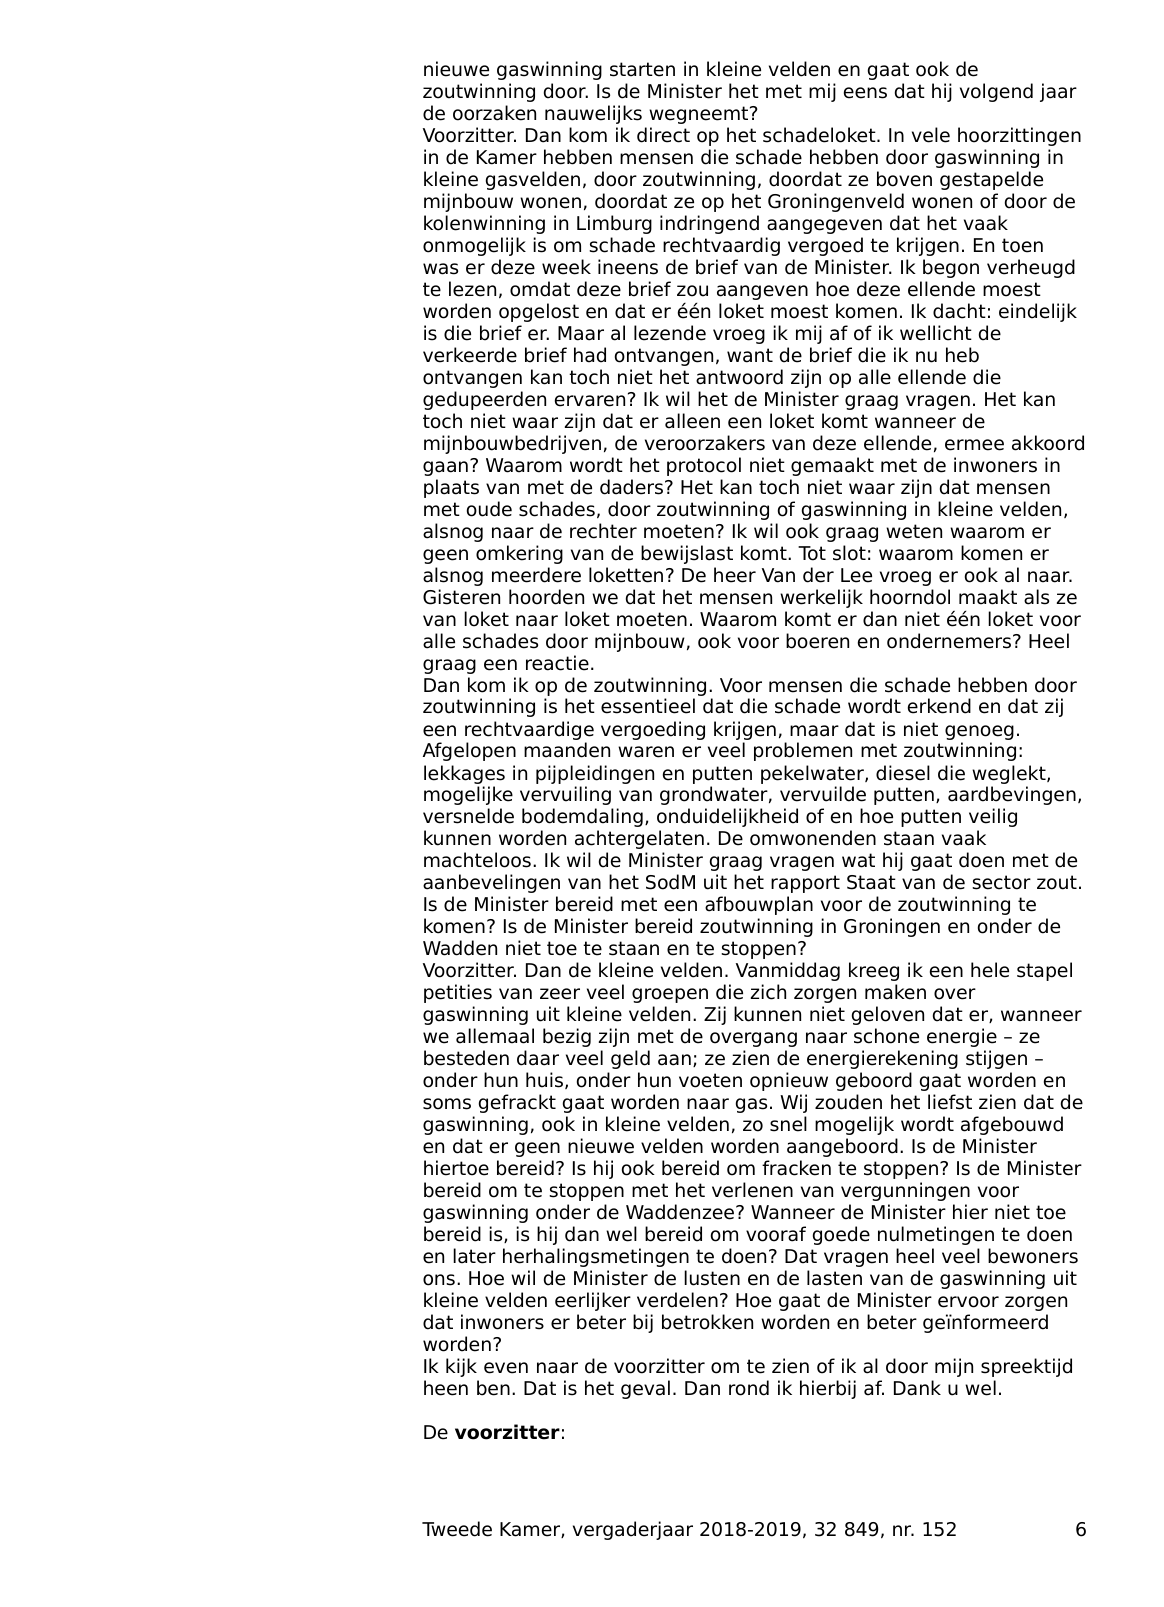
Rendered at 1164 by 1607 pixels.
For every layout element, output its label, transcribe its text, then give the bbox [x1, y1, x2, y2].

text Voorzitter. Dan kom ik direct op het schadeloket. In vele hoorzittingen in de Kamer hebben mensen die schade hebben door gaswinning in kleine gasvelden, door zoutwinning, doordat ze boven gestapelde mijnbouw wonen, doordat ze op het Groningenveld wonen of door de kolenwinning in Limburg indringend aangegeven dat het vaak onmogelijk is om schade rechtvaardig vergoed te krijgen. En toen was er deze week ineens de brief van de Minister. Ik begon verheugd te lezen, omdat deze brief zou aangeven hoe deze ellende moest worden opgelost en dat er één loket moest komen. Ik dacht: eindelijk is die brief er. Maar al lezende vroeg ik mij af of ik wellicht de verkeerde brief had ontvangen, want de brief die ik nu heb ontvangen kan toch niet het antwoord zijn op alle ellende die gedupeerden ervaren? Ik wil het de Minister graag vragen. Het kan toch niet waar zijn dat er alleen een loket komt wanneer de mijnbouwbedrijven, de veroorzakers van deze ellende, ermee akkoord gaan? Waarom wordt het protocol niet gemaakt met de inwoners in plaats van met de daders? Het kan toch niet waar zijn dat mensen met oude schades, door zoutwinning of gaswinning in kleine velden, alsnog naar de rechter moeten? Ik wil ook graag weten waarom er geen omkering van de bewijslast komt. Tot slot: waarom komen er alsnog meerdere loketten? De heer Van der Lee vroeg er ook al naar. Gisteren hoorden we dat het mensen werkelijk hoorndol maakt als ze van loket naar loket moeten. Waarom komt er dan niet één loket voor alle schades door mijnbouw, ook voor boeren en ondernemers? Heel graag een reactie. [422, 125, 1087, 674]
text nieuwe gaswinning starten in kleine velden en gaat ook de zoutwinning door. Is de Minister het met mij eens dat hij volgend jaar de oorzaken nauwelijks wegneemt? [422, 59, 1087, 125]
text Dan kom ik op de zoutwinning. Voor mensen die schade hebben door zoutwinning is het essentieel dat die schade wordt erkend en dat zij een rechtvaardige vergoeding krijgen, maar dat is niet genoeg. Afgelopen maanden waren er veel problemen met zoutwinning: lekkages in pijpleidingen en putten pekelwater, diesel die weglekt, mogelijke vervuiling van grondwater, vervuilde putten, aardbevingen, versnelde bodemdaling, onduidelijkheid of en hoe putten veilig kunnen worden achtergelaten. De omwonenden staan vaak machteloos. Ik wil de Minister graag vragen wat hij gaat doen met de aanbevelingen van het SodM uit het rapport Staat van de sector zout. Is de Minister bereid met een afbouwplan voor de zoutwinning te komen? Is de Minister bereid zoutwinning in Groningen en onder de Wadden niet toe te staan en te stoppen? [422, 674, 1087, 960]
text Ik kijk even naar de voorzitter om te zien of ik al door mijn spreektijd heen ben. Dat is het geval. Dan rond ik hierbij af. Dank u wel. [422, 1356, 1087, 1400]
text De voorzitter: [422, 1422, 1087, 1444]
text Voorzitter. Dan de kleine velden. Vanmiddag kreeg ik een hele stapel petities van zeer veel groepen die zich zorgen maken over gaswinning uit kleine velden. Zij kunnen niet geloven dat er, wanneer we allemaal bezig zijn met de overgang naar schone energie – ze besteden daar veel geld aan; ze zien de energierekening stijgen – onder hun huis, onder hun voeten opnieuw geboord gaat worden en soms gefrackt gaat worden naar gas. Wij zouden het liefst zien dat de gaswinning, ook in kleine velden, zo snel mogelijk wordt afgebouwd en dat er geen nieuwe velden worden aangeboord. Is de Minister hiertoe bereid? Is hij ook bereid om fracken te stoppen? Is de Minister bereid om te stoppen met het verlenen van vergunningen voor gaswinning onder de Waddenzee? Wanneer de Minister hier niet toe bereid is, is hij dan wel bereid om vooraf goede nulmetingen te doen en later herhalingsmetingen te doen? Dat vragen heel veel bewoners ons. Hoe wil de Minister de lusten en de lasten van de gaswinning uit kleine velden eerlijker verdelen? Hoe gaat de Minister ervoor zorgen dat inwoners er beter bij betrokken worden en beter geïnformeerd worden? [422, 960, 1087, 1356]
